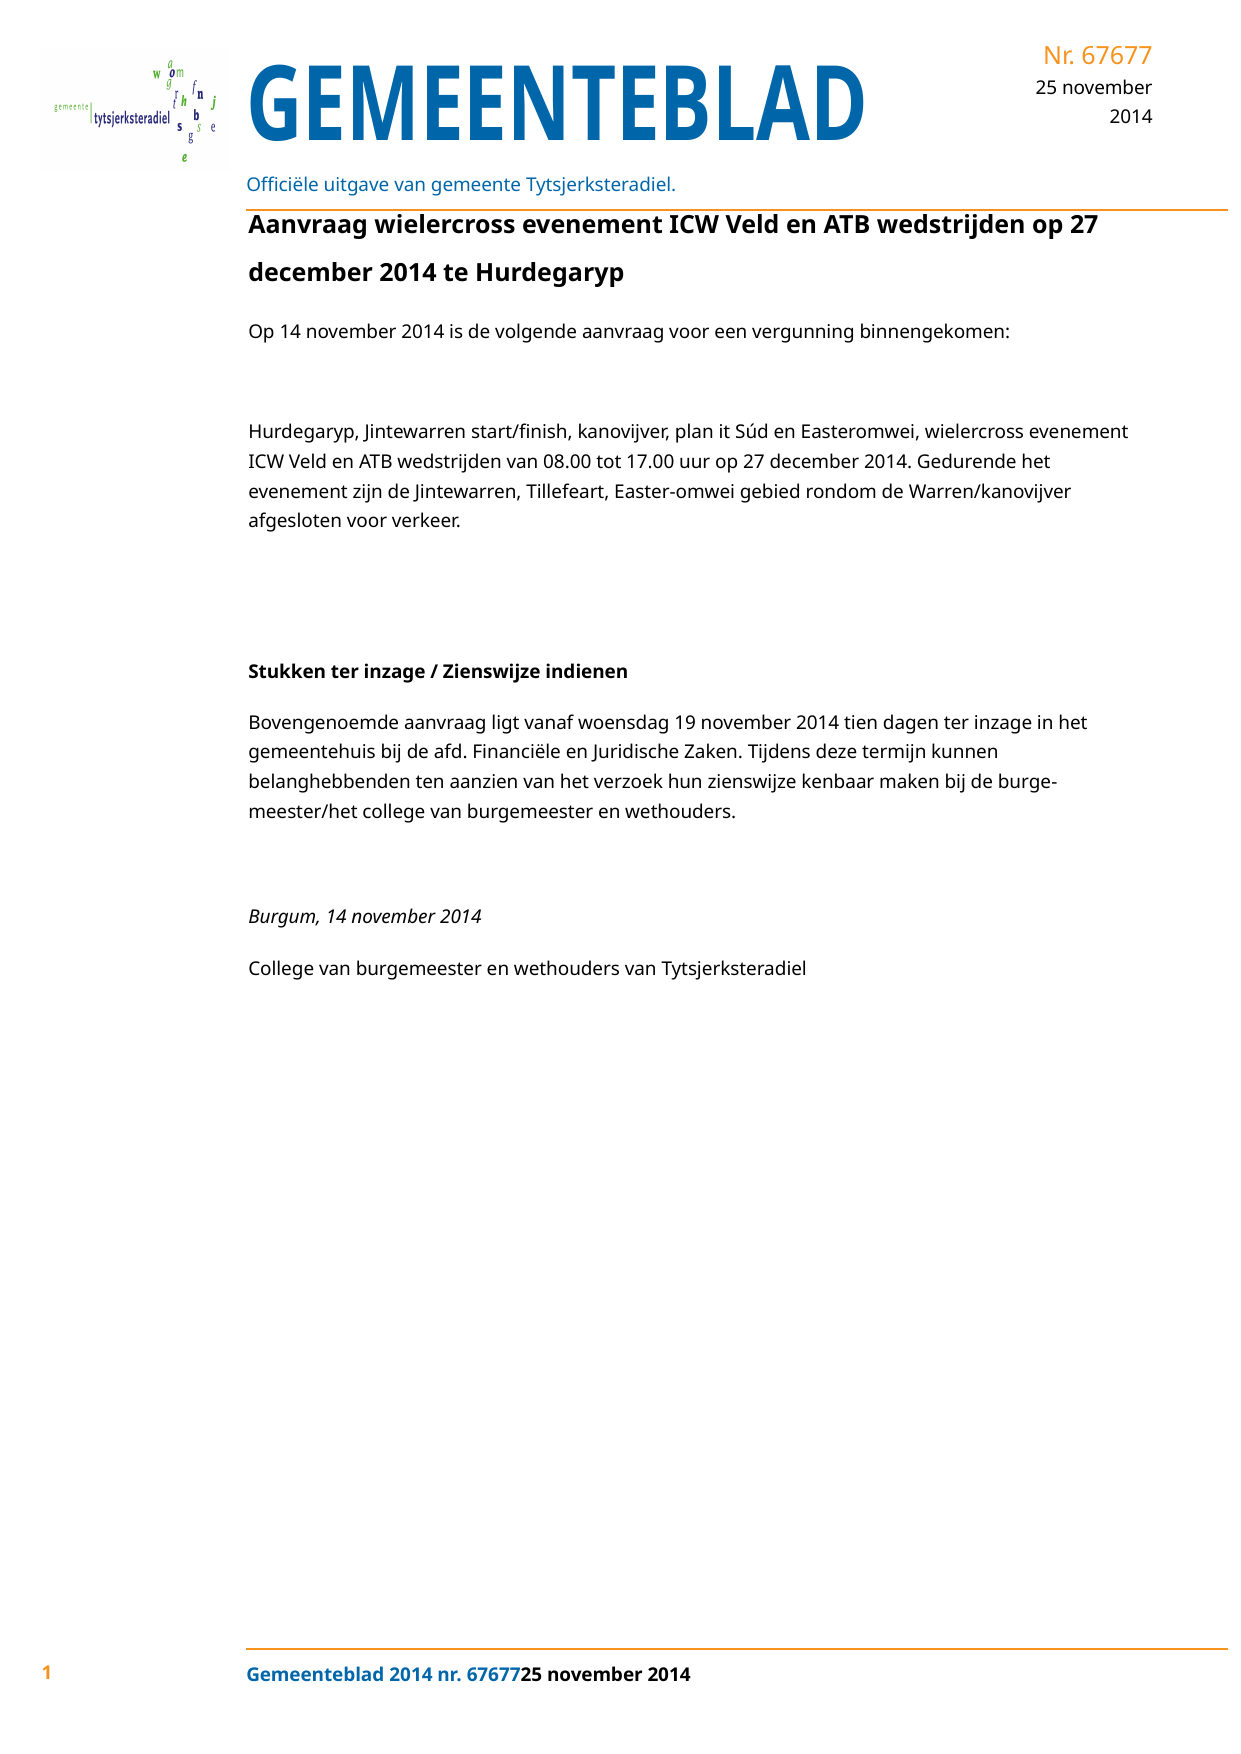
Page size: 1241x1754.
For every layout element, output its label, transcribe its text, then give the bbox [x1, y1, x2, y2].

text College van burgemeester en wethouders van Tytsjerksteradiel [248, 955, 1152, 981]
picture [41, 47, 231, 172]
text Stukken ter inzage / Zienswijze indienen [248, 659, 1152, 684]
text Bovengenoemde aanvraag ligt vanaf woensdag 19 november 2014 tien dagen ter inzage in het gemeentehuis bij de afd. Financiële en Juridische Zaken. Tijdens deze termijn kunnen belanghebbenden ten aanzien van het verzoek hun zienswijze kenbaar maken bij de burge­meester/het college van burgemeester en wethouders. [248, 709, 1152, 824]
text Aanvraag wielercross evenement ICW Veld en ATB wedstrijden op 27 december 2014 te Hurdegaryp [248, 211, 1152, 288]
text Hurdegaryp, Jintewarren start/finish, kanovijver, plan it Súd en Easteromwei, wielercross evenement ICW Veld en ATB wedstrijden van 08.00 tot 17.00 uur op 27 december 2014. Gedurende het evenement zijn de Jintewarren, Tillefeart, Easter-omwei gebied rondom de Warren/kanovijver afgesloten voor verkeer. [248, 419, 1152, 533]
text Op 14 november 2014 is de volgende aanvraag voor een vergunning binnengekomen: [248, 318, 1152, 344]
text Burgum, 14 november 2014 [248, 904, 1152, 929]
